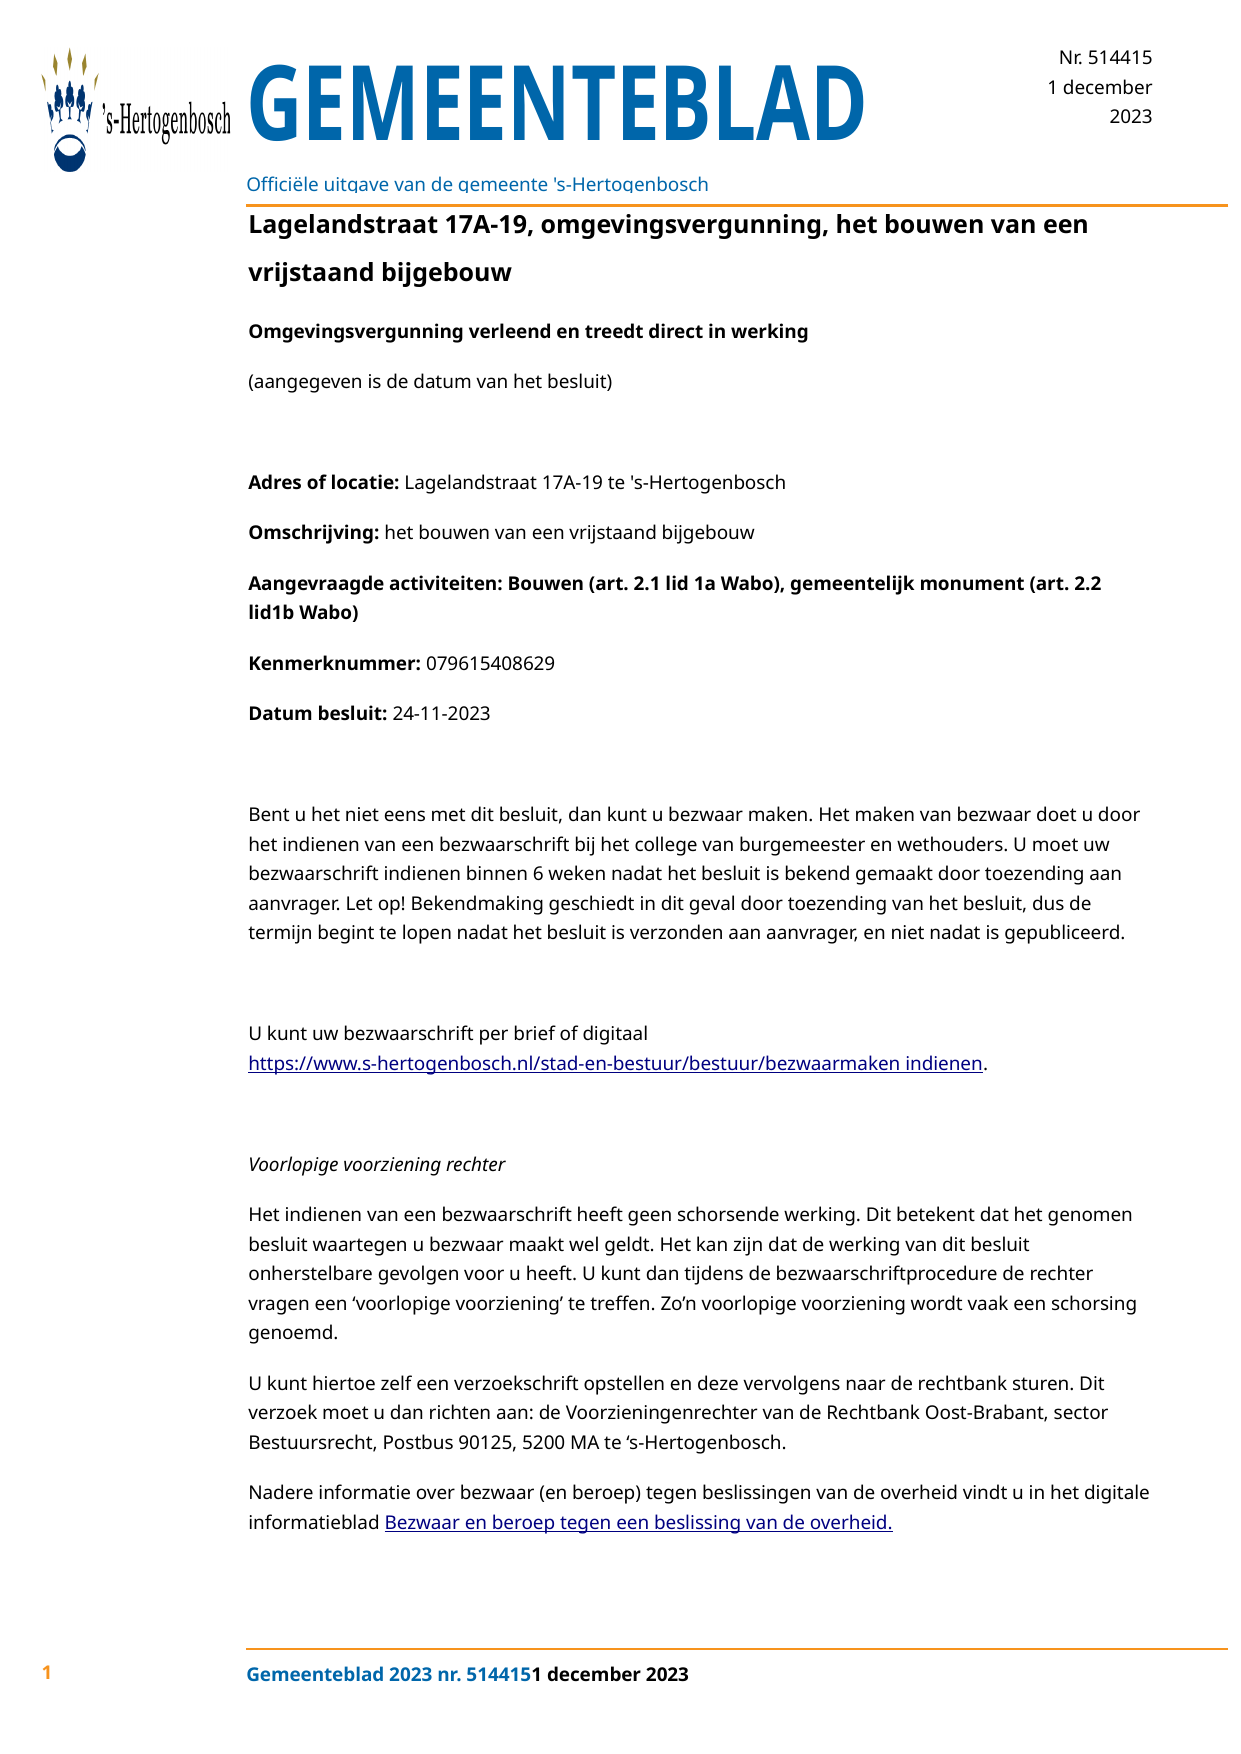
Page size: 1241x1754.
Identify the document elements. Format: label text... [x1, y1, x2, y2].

text U kunt uw bezwaarschrift per brief of digitaal https://www.s-hertogenbosch.nl/stad-en-bestuur/bestuur/bezwaarmaken indienen. [248, 1020, 1152, 1076]
text (aangegeven is de datum van het besluit) [248, 368, 1152, 394]
text Bent u het niet eens met dit besluit, dan kunt u bezwaar maken. Het maken van bezwaar doet u door het indienen van een bezwaarschrift bij het college van burgemeester en wethouders. U moet uw bezwaarschrift indienen binnen 6 weken nadat het besluit is bekend gemaakt door toezending aan aanvrager. Let op! Bekendmaking geschiedt in dit geval door toezending van het besluit, dus de termijn begint te lopen nadat het besluit is verzonden aan aanvrager, en niet nadat is gepubliceerd. [248, 801, 1152, 945]
text Het indienen van een bezwaarschrift heeft geen schorsende werking. Dit betekent dat het genomen besluit waartegen u bezwaar maakt wel geldt. Het kan zijn dat de werking van dit besluit onherstelbare gevolgen voor u heeft. U kunt dan tijdens de bezwaarschriftprocedure de rechter vragen een ‘voorlopige voorziening’ te treffen. Zo’n voorlopige voorziening wordt vaak een schorsing genoemd. [248, 1201, 1152, 1345]
text Datum besluit: 24-11-2023 [248, 700, 1152, 726]
text Lagelandstraat 17A-19, omgevingsvergunning, het bouwen van een vrijstaand bijgebouw [248, 207, 1152, 288]
text Aangevraagde activiteiten: Bouwen (art. 2.1 lid 1a Wabo), gemeentelijk monument (art. 2.2 lid1b Wabo) [248, 570, 1152, 625]
text Adres of locatie: Lagelandstraat 17A-19 te 's-Hertogenbosch [248, 469, 1152, 495]
text Omschrijving: het bouwen van een vrijstaand bijgebouw [248, 519, 1152, 545]
text Voorlopige voorziening rechter [248, 1151, 1152, 1177]
text Nadere informatie over bezwaar (en beroep) tegen beslissingen van de overheid vindt u in het digitale informatieblad Bezwaar en beroep tegen een beslissing van de overheid. [248, 1479, 1152, 1535]
picture [41, 47, 231, 172]
text Omgevingsvergunning verleend en treedt direct in werking [248, 318, 1152, 344]
text U kunt hiertoe zelf een verzoekschrift opstellen en deze vervolgens naar de rechtbank sturen. Dit verzoek moet u dan richten aan: de Voorzieningenrechter van de Rechtbank Oost-Brabant, sector Bestuursrecht, Postbus 90125, 5200 MA te ‘s-Hertogenbosch. [248, 1370, 1152, 1455]
text Kenmerknummer: 079615408629 [248, 650, 1152, 676]
